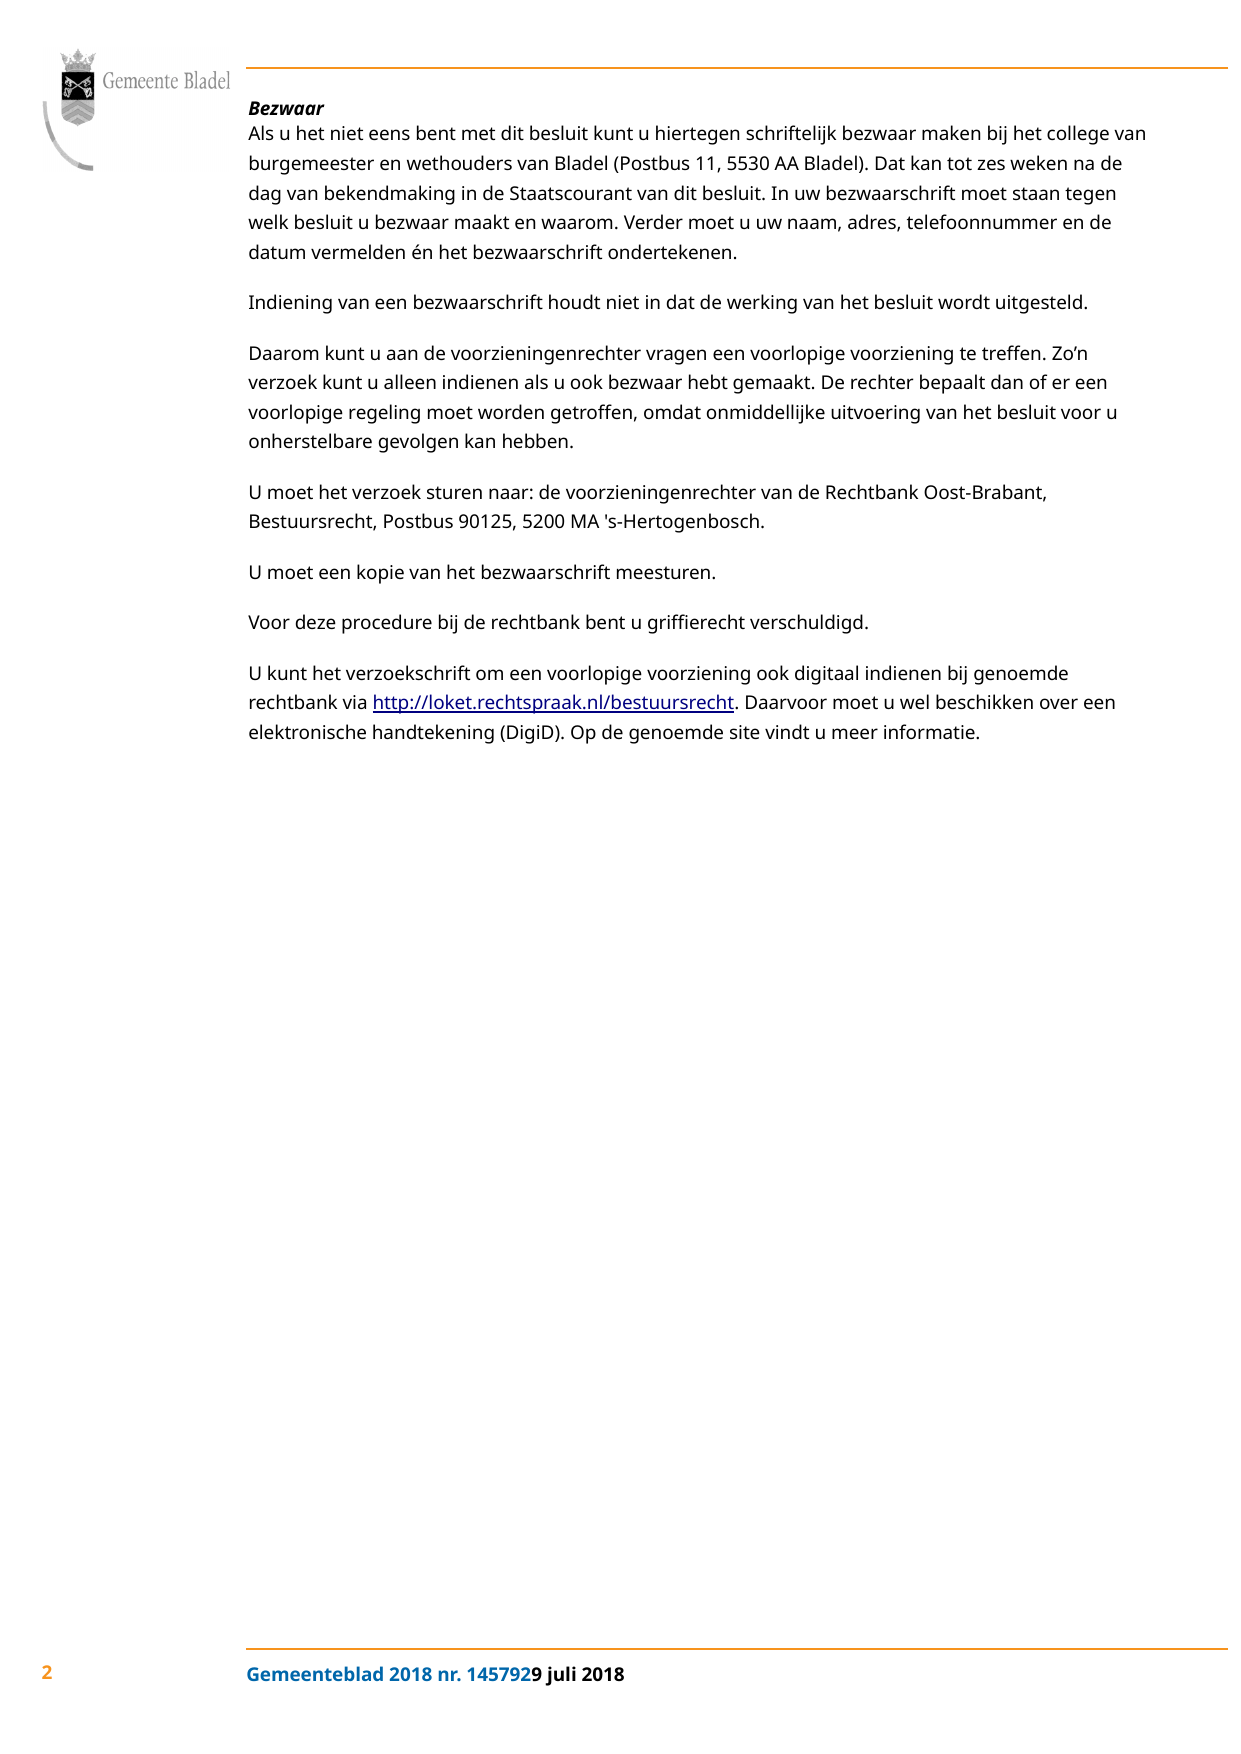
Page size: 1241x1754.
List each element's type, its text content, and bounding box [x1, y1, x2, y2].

text Als u het niet eens bent met dit besluit kunt u hiertegen schriftelijk bezwaar maken bij het college van burgemeester en wethouders van Bladel (Postbus 11, 5530 AA Bladel). Dat kan tot zes weken na de dag van bekendmaking in de Staatscourant van dit besluit. In uw bezwaarschrift moet staan tegen welk besluit u bezwaar maakt en waarom. Verder moet u uw naam, adres, telefoonnummer en de datum vermelden én het bezwaarschrift ondertekenen. [248, 121, 1152, 264]
text Indiening van een bezwaarschrift houdt niet in dat de werking van het besluit wordt uitgesteld. [248, 289, 1152, 315]
text Daarom kunt u aan de voorzieningenrechter vragen een voorlopige voorziening te treffen. Zo’n verzoek kunt u alleen indienen als u ook bezwaar hebt gemaakt. De rechter bepaalt dan of er een voorlopige regeling moet worden getroffen, omdat onmiddellijke uitvoering van het besluit voor u onherstelbare gevolgen kan hebben. [248, 340, 1152, 454]
text Voor deze procedure bij de rechtbank bent u griffierecht verschuldigd. [248, 609, 1152, 635]
text U moet het verzoek sturen naar: de voorzieningenrechter van de Rechtbank Oost-Brabant, Bestuursrecht, Postbus 90125, 5200 MA 's-Hertogenbosch. [248, 479, 1152, 534]
text U moet een kopie van het bezwaarschrift meesturen. [248, 559, 1152, 584]
text U kunt het verzoekschrift om een voorlopige voorziening ook digitaal indienen bij genoemde rechtbank via http://loket.rechtspraak.nl/bestuursrecht. Daarvoor moet u wel beschikken over een elektronische handtekening (DigiD). Op de genoemde site vindt u meer informatie. [248, 660, 1152, 744]
text Bezwaar [248, 95, 1152, 121]
picture [41, 47, 231, 172]
